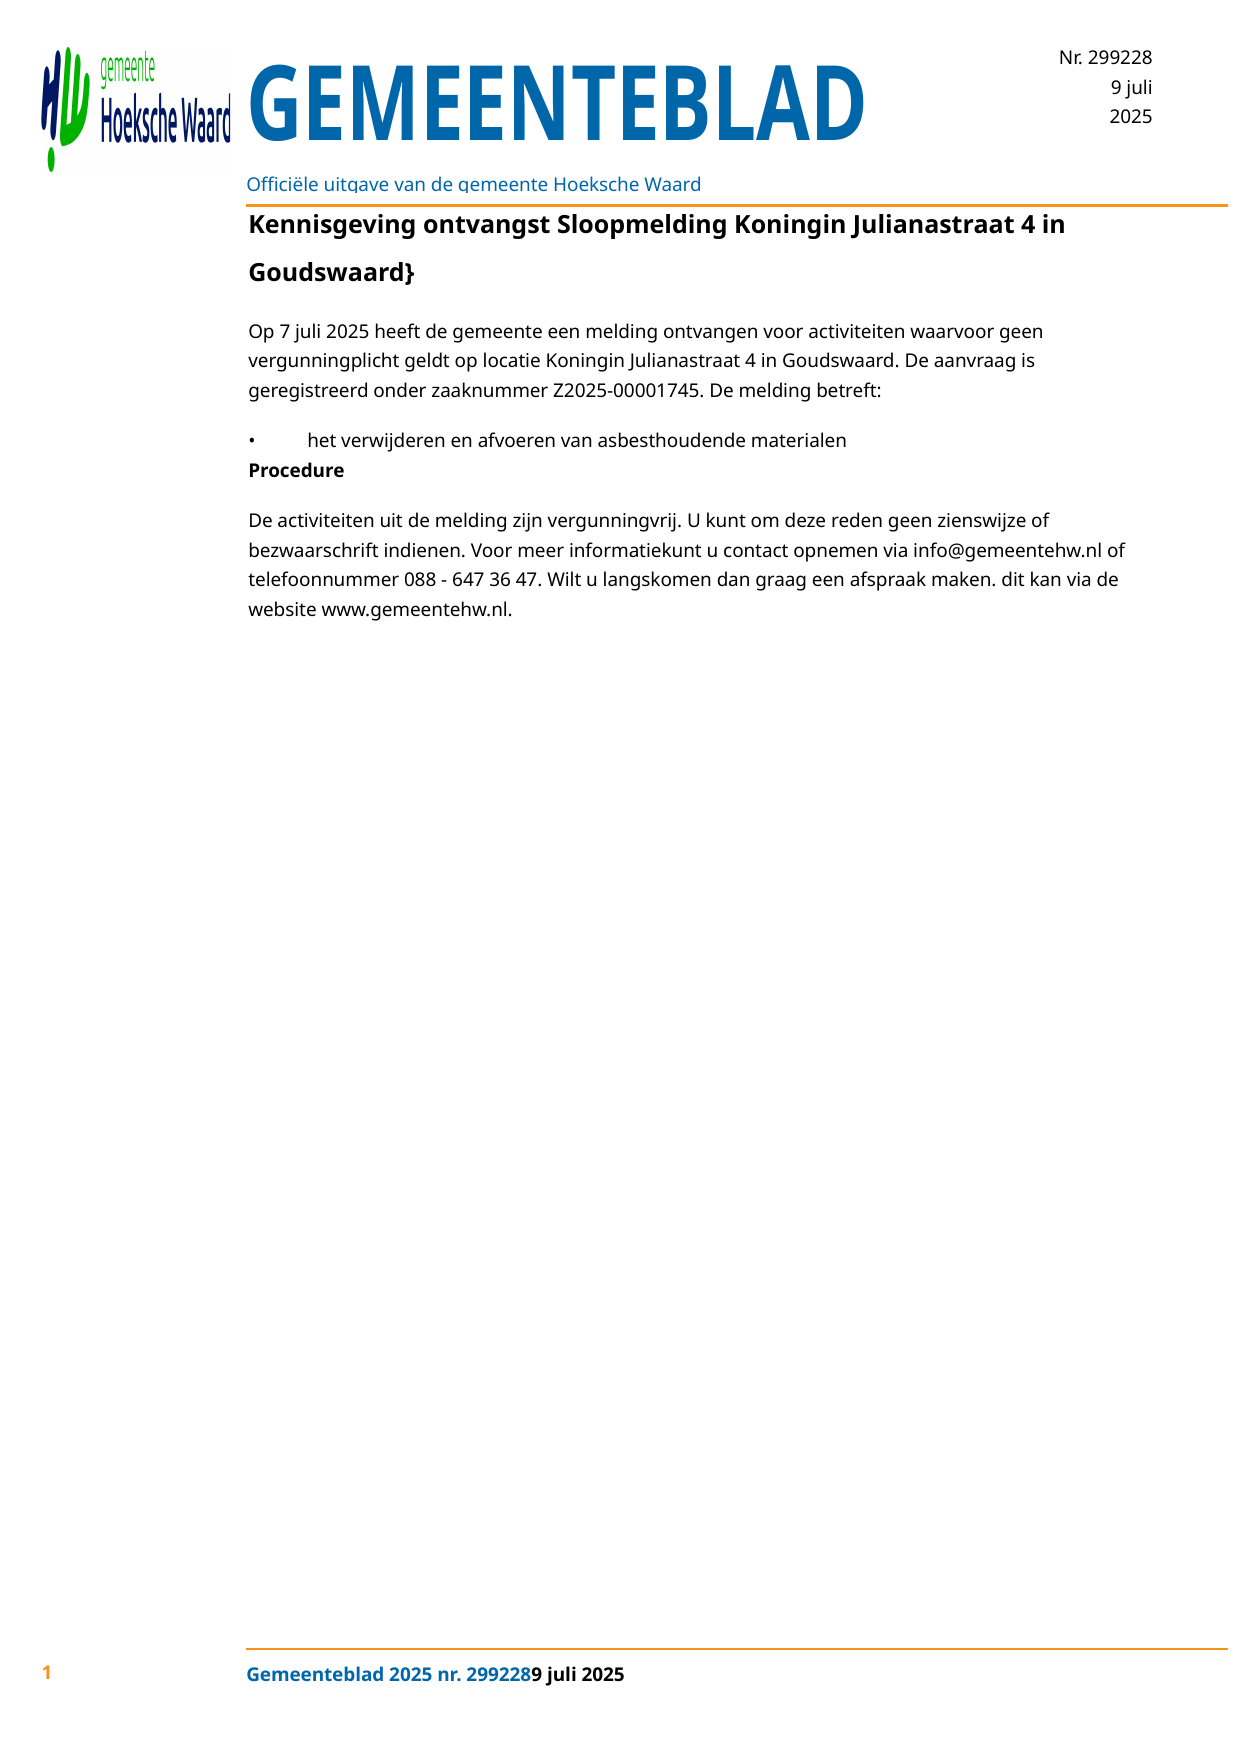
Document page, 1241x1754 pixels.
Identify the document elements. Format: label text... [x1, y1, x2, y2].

text De activiteiten uit de melding zijn vergunningvrij. U kunt om deze reden geen zienswijze of bezwaarschrift indienen. Voor meer informatiekunt u contact opnemen via info@gemeentehw.nl of telefoonnummer 088 - 647 36 47. Wilt u langskomen dan graag een afspraak maken. dit kan via de website www.gemeentehw.nl. [248, 507, 1152, 622]
picture [41, 47, 231, 172]
text Procedure [248, 457, 1152, 483]
list het verwijderen en afvoeren van asbesthoudende materialen [248, 427, 1152, 453]
text Kennisgeving ontvangst Sloopmelding Koningin Julianastraat 4 in Goudswaard} [248, 207, 1152, 288]
text Op 7 juli 2025 heeft de gemeente een melding ontvangen voor activiteiten waarvoor geen vergunningplicht geldt op locatie Koningin Julianastraat 4 in Goudswaard. De aanvraag is geregistreerd onder zaaknummer Z2025-00001745. De melding betreft: [248, 318, 1152, 403]
